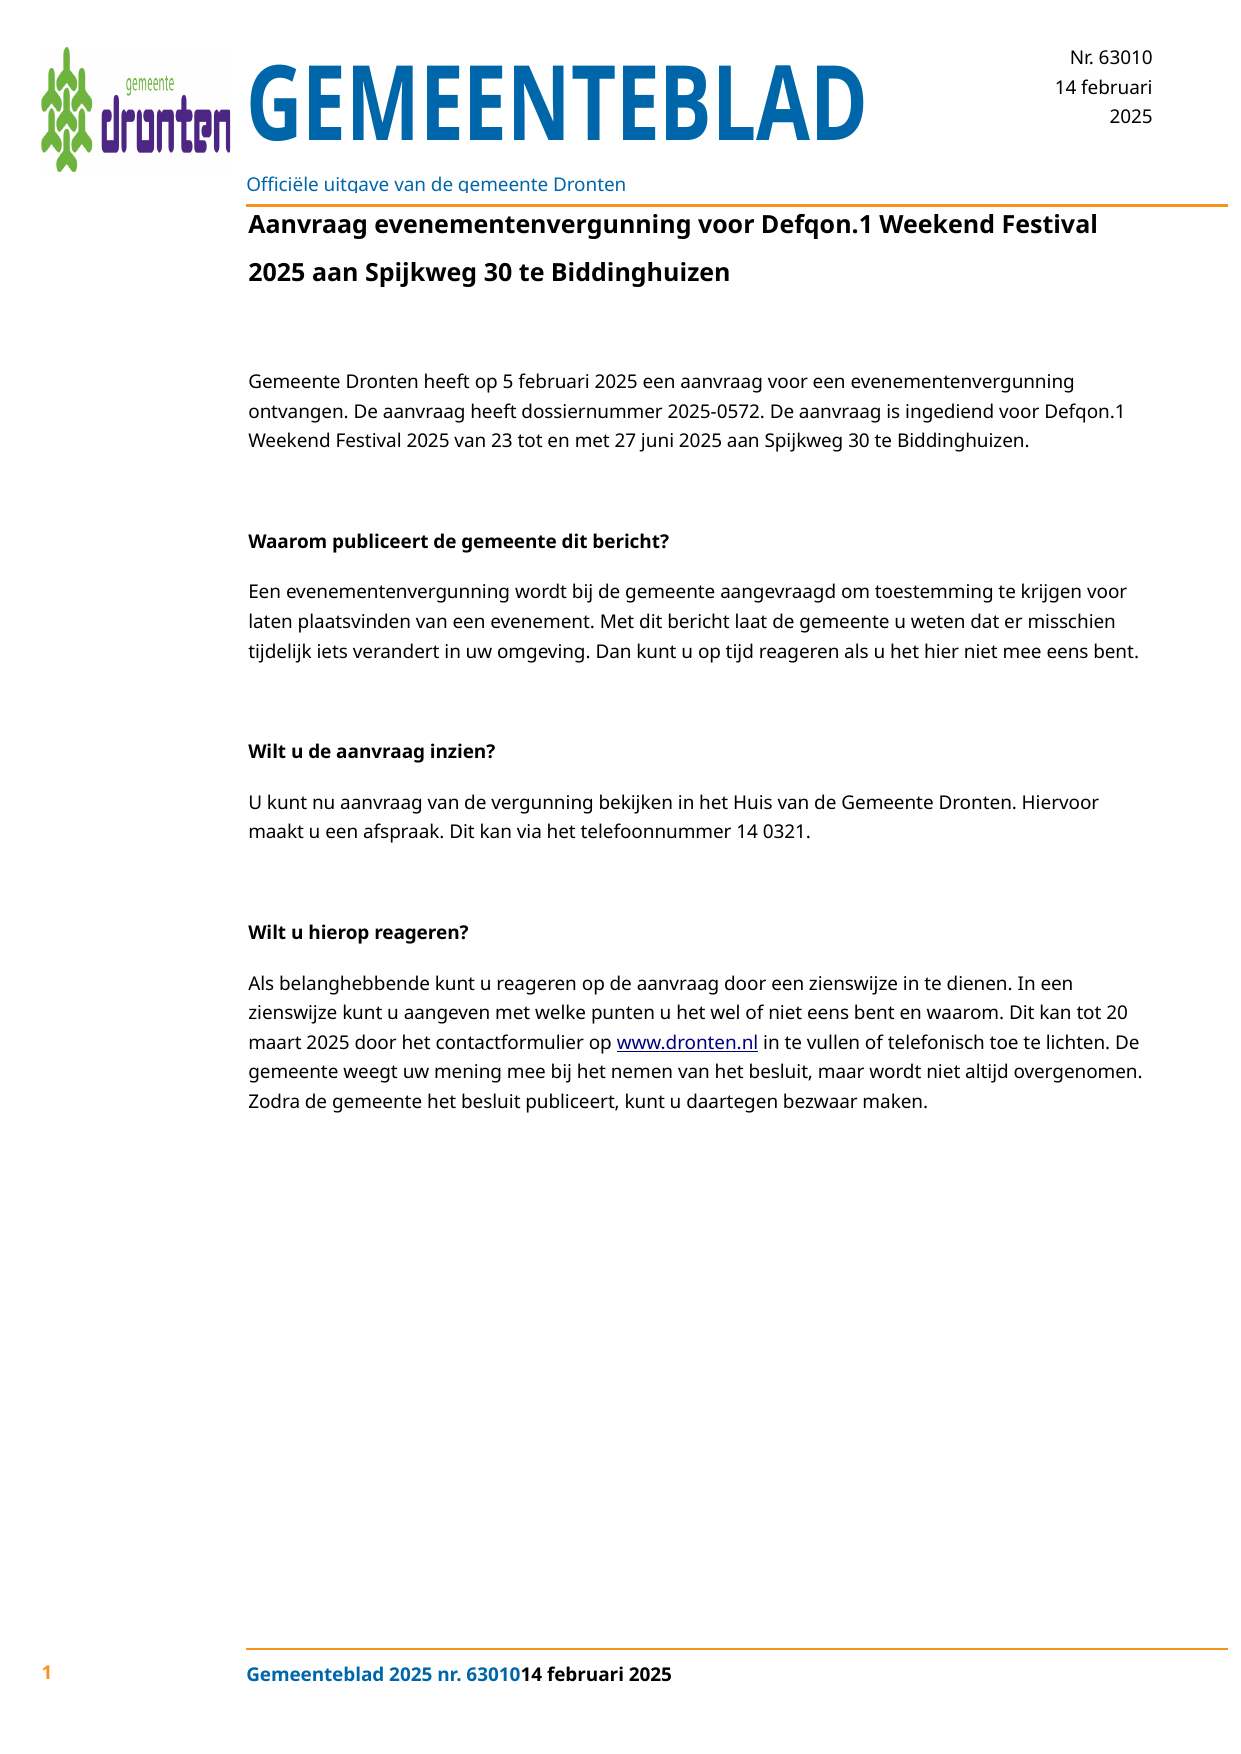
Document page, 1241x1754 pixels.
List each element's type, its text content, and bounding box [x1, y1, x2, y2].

text Een evenementenvergunning wordt bij de gemeente aangevraagd om toestemming te krijgen voor laten plaatsvinden van een evenement. Met dit bericht laat de gemeente u weten dat er misschien tijdelijk iets verandert in uw omgeving. Dan kunt u op tijd reageren als u het hier niet mee eens bent. [248, 579, 1152, 664]
text Als belanghebbende kunt u reageren op de aanvraag door een zienswijze in te dienen. In een zienswijze kunt u aangeven met welke punten u het wel of niet eens bent en waarom. Dit kan tot 20 maart 2025 door het contactformulier op www.dronten.nl in te vullen of telefonisch toe te lichten. De gemeente weegt uw mening mee bij het nemen van het besluit, maar wordt niet altijd overgenomen. Zodra de gemeente het besluit publiceert, kunt u daartegen bezwaar maken. [248, 970, 1152, 1114]
text Wilt u de aanvraag inzien? [248, 739, 1152, 764]
text Waarom publiceert de gemeente dit bericht? [248, 528, 1152, 554]
text U kunt nu aanvraag van de vergunning bekijken in het Huis van de Gemeente Dronten. Hiervoor maakt u een afspraak. Dit kan via het telefoonnummer 14 0321. [248, 789, 1152, 844]
text Gemeente Dronten heeft op 5 februari 2025 een aanvraag voor een evenementenvergunning ontvangen. De aanvraag heeft dossiernummer 2025-0572. De aanvraag is ingediend voor Defqon.1 Weekend Festival 2025 van 23 tot en met 27 juni 2025 aan Spijkweg 30 te Biddinghuizen. [248, 368, 1152, 453]
text Wilt u hierop reageren? [248, 919, 1152, 945]
picture [41, 47, 231, 172]
text Aanvraag evenementenvergunning voor Defqon.1 Weekend Festival 2025 aan Spijkweg 30 te Biddinghuizen [248, 207, 1152, 288]
